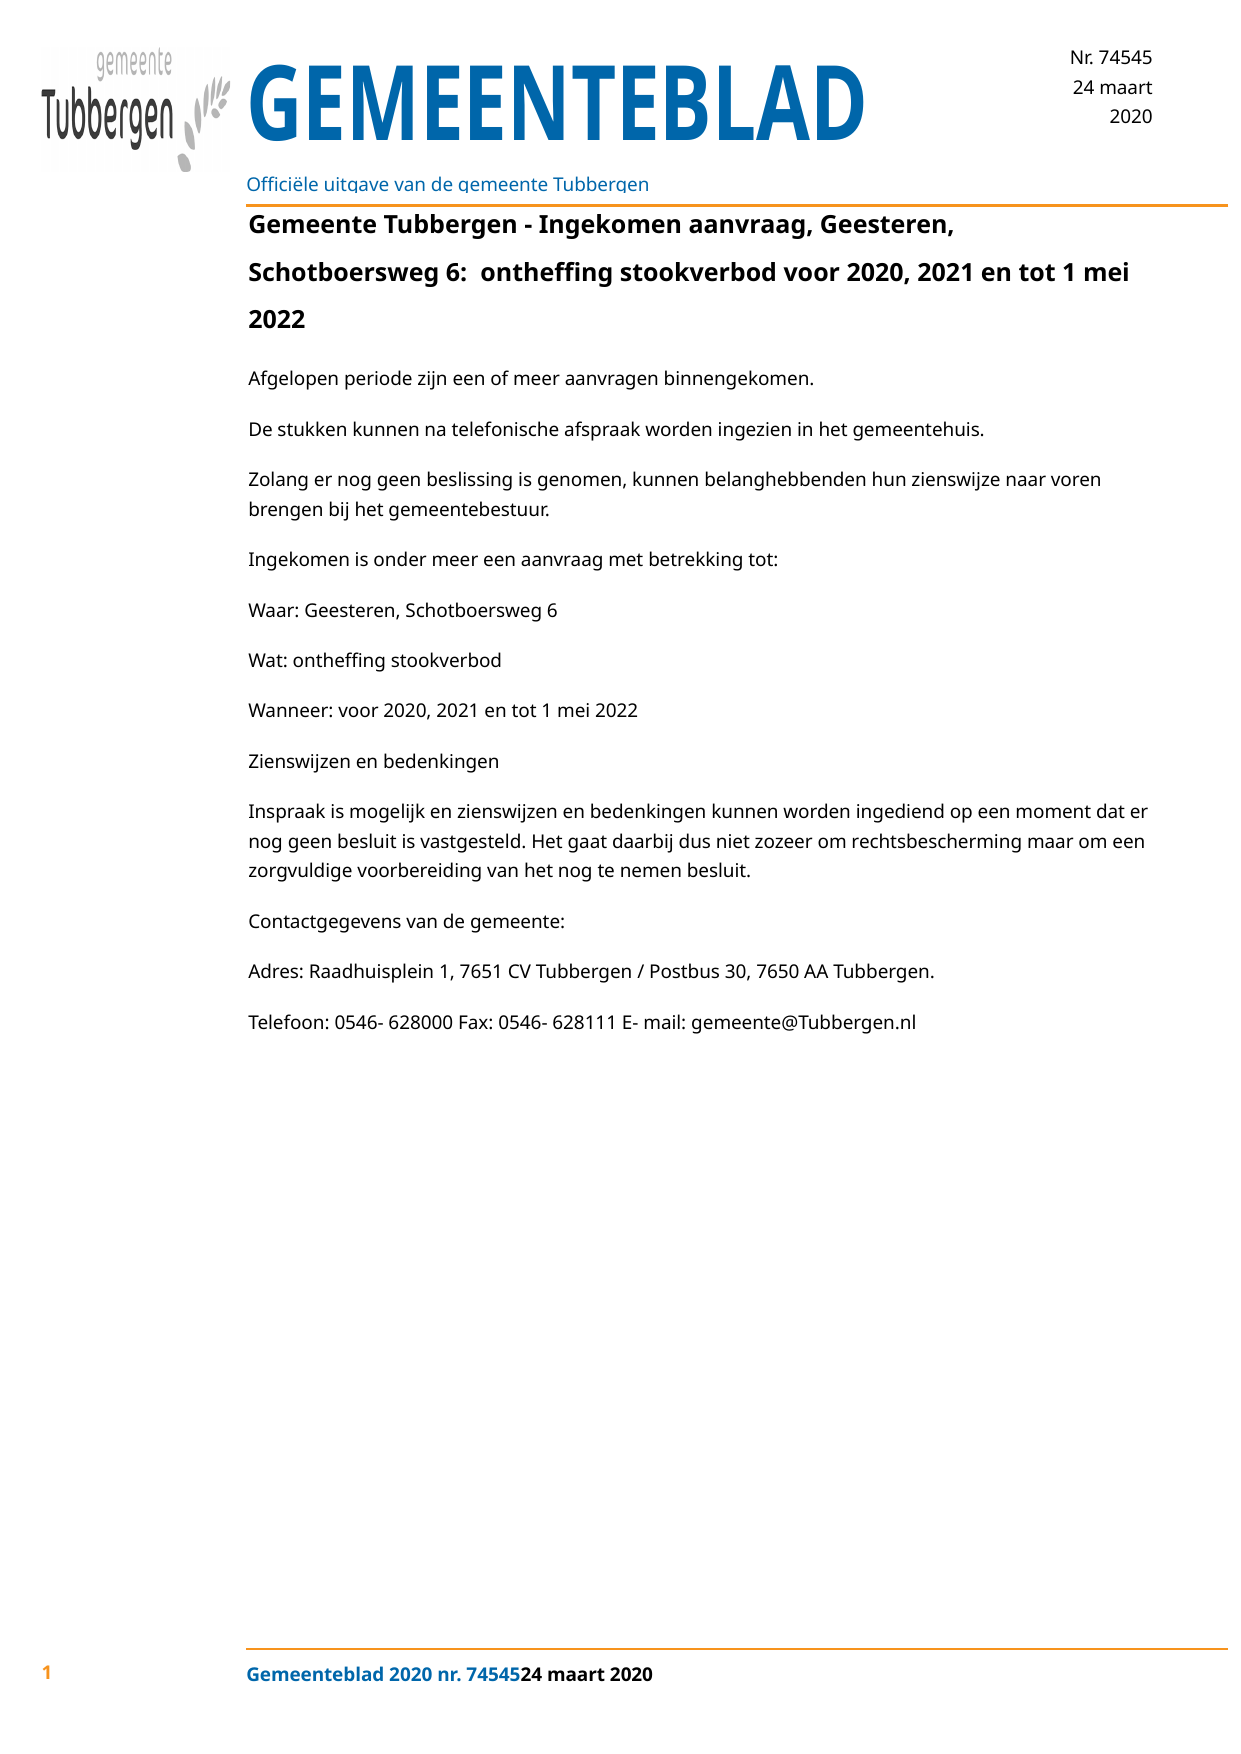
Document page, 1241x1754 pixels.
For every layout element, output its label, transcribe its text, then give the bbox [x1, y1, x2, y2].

text Afgelopen periode zijn een of meer aanvragen binnengekomen. [248, 366, 1152, 391]
text Wanneer: voor 2020, 2021 en tot 1 mei 2022 [248, 698, 1152, 723]
text Adres: Raadhuisplein 1, 7651 CV Tubbergen / Postbus 30, 7650 AA Tubbergen. [248, 958, 1152, 984]
text De stukken kunnen na telefonische afspraak worden ingezien in het gemeentehuis. [248, 416, 1152, 442]
text Zolang er nog geen beslissing is genomen, kunnen belanghebbenden hun zienswijze naar voren brengen bij het gemeentebestuur. [248, 466, 1152, 522]
text Waar: Geesteren, Schotboersweg 6 [248, 597, 1152, 622]
picture [41, 47, 231, 172]
text Contactgegevens van de gemeente: [248, 908, 1152, 934]
text Zienswijzen en bedenkingen [248, 748, 1152, 774]
text Wat: ontheffing stookverbod [248, 647, 1152, 673]
text Inspraak is mogelijk en zienswijzen en bedenkingen kunnen worden ingediend op een moment dat er nog geen besluit is vastgesteld. Het gaat daarbij dus niet zozeer om rechtsbescherming maar om een zorgvuldige voorbereiding van het nog te nemen besluit. [248, 798, 1152, 883]
text Gemeente Tubbergen - Ingekomen aanvraag, Geesteren, Schotboersweg 6: ontheffing stookverbod voor 2020, 2021 en tot 1 mei 2022 [248, 207, 1152, 336]
text Ingekomen is onder meer een aanvraag met betrekking tot: [248, 546, 1152, 572]
text Telefoon: 0546- 628000 Fax: 0546- 628111 E- mail: gemeente@Tubbergen.nl [248, 1009, 1152, 1034]
